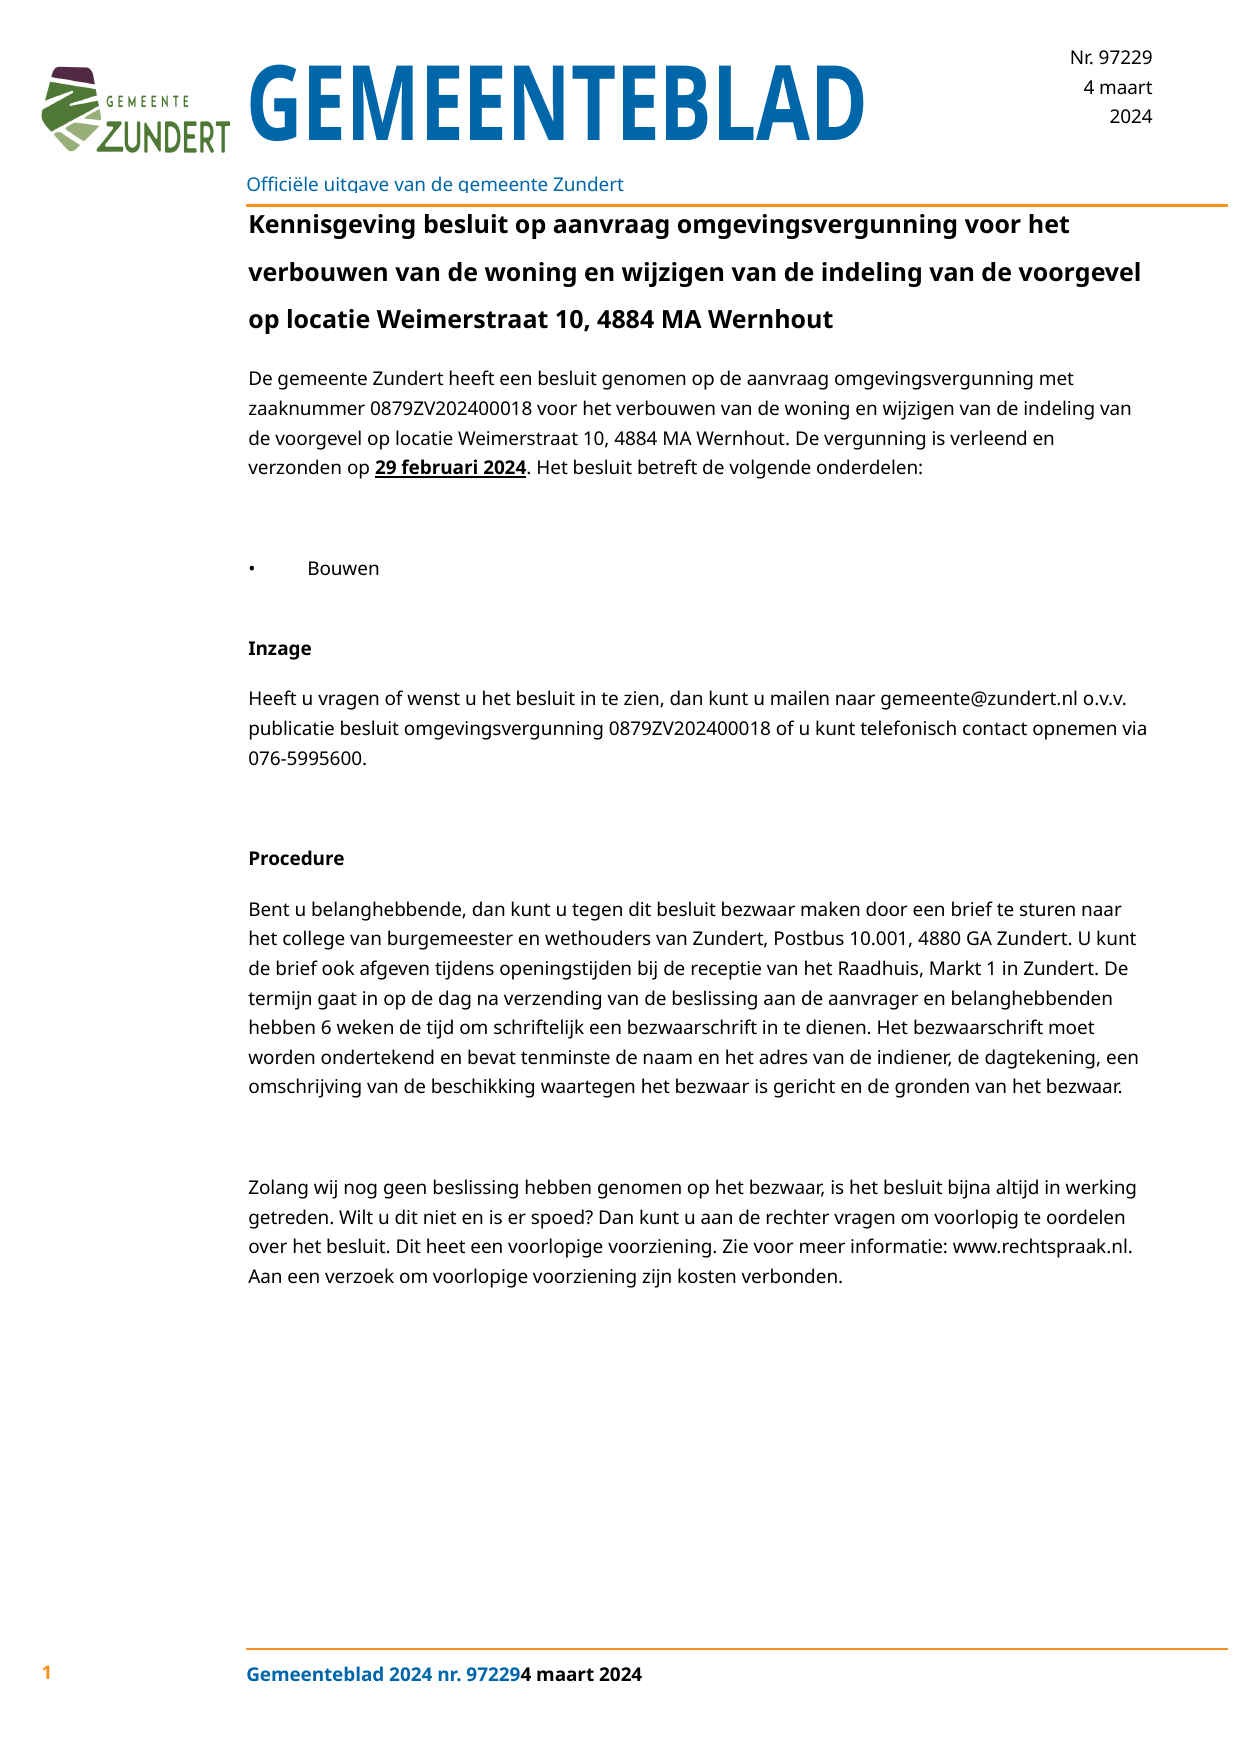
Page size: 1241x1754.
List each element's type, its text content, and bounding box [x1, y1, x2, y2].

text Procedure [248, 846, 1152, 871]
list Bouwen [248, 555, 1152, 581]
text Kennisgeving besluit op aanvraag omgevingsvergunning voor het verbouwen van de woning en wijzigen van de indeling van de voorgevel op locatie Weimerstraat 10, 4884 MA Wernhout [248, 207, 1152, 336]
text Inzage [248, 635, 1152, 661]
picture [41, 47, 231, 172]
text Zolang wij nog geen beslissing hebben genomen op het bezwaar, is het besluit bijna altijd in werking getreden. Wilt u dit niet en is er spoed? Dan kunt u aan de rechter vragen om voorlopig te oordelen over het besluit. Dit heet een voorlopige voorziening. Zie voor meer informatie: www.rechtspraak.nl. Aan een verzoek om voorlopige voorziening zijn kosten verbonden. [248, 1174, 1152, 1289]
text De gemeente Zundert heeft een besluit genomen op de aanvraag omgevingsvergunning met zaaknummer 0879ZV202400018 voor het verbouwen van de woning en wijzigen van de indeling van de voorgevel op locatie Weimerstraat 10, 4884 MA Wernhout. De vergunning is verleend en verzonden op 29 februari 2024. Het besluit betreft de volgende onderdelen: [248, 366, 1152, 480]
text Bent u belanghebbende, dan kunt u tegen dit besluit bezwaar maken door een brief te sturen naar het college van burgemeester en wethouders van Zundert, Postbus 10.001, 4880 GA Zundert. U kunt de brief ook afgeven tijdens openingstijden bij de receptie van het Raadhuis, Markt 1 in Zundert. De termijn gaat in op de dag na verzending van de beslissing aan de aanvrager en belanghebbenden hebben 6 weken de tijd om schriftelijk een bezwaarschrift in te dienen. Het bezwaarschrift moet worden ondertekend en bevat tenminste de naam en het adres van de indiener, de dagtekening, een omschrijving van de beschikking waartegen het bezwaar is gericht en de gronden van het bezwaar. [248, 896, 1152, 1099]
text Heeft u vragen of wenst u het besluit in te zien, dan kunt u mailen naar gemeente@zundert.nl o.v.v. publicatie besluit omgevingsvergunning 0879ZV202400018 of u kunt telefonisch contact opnemen via 076-5995600. [248, 686, 1152, 770]
